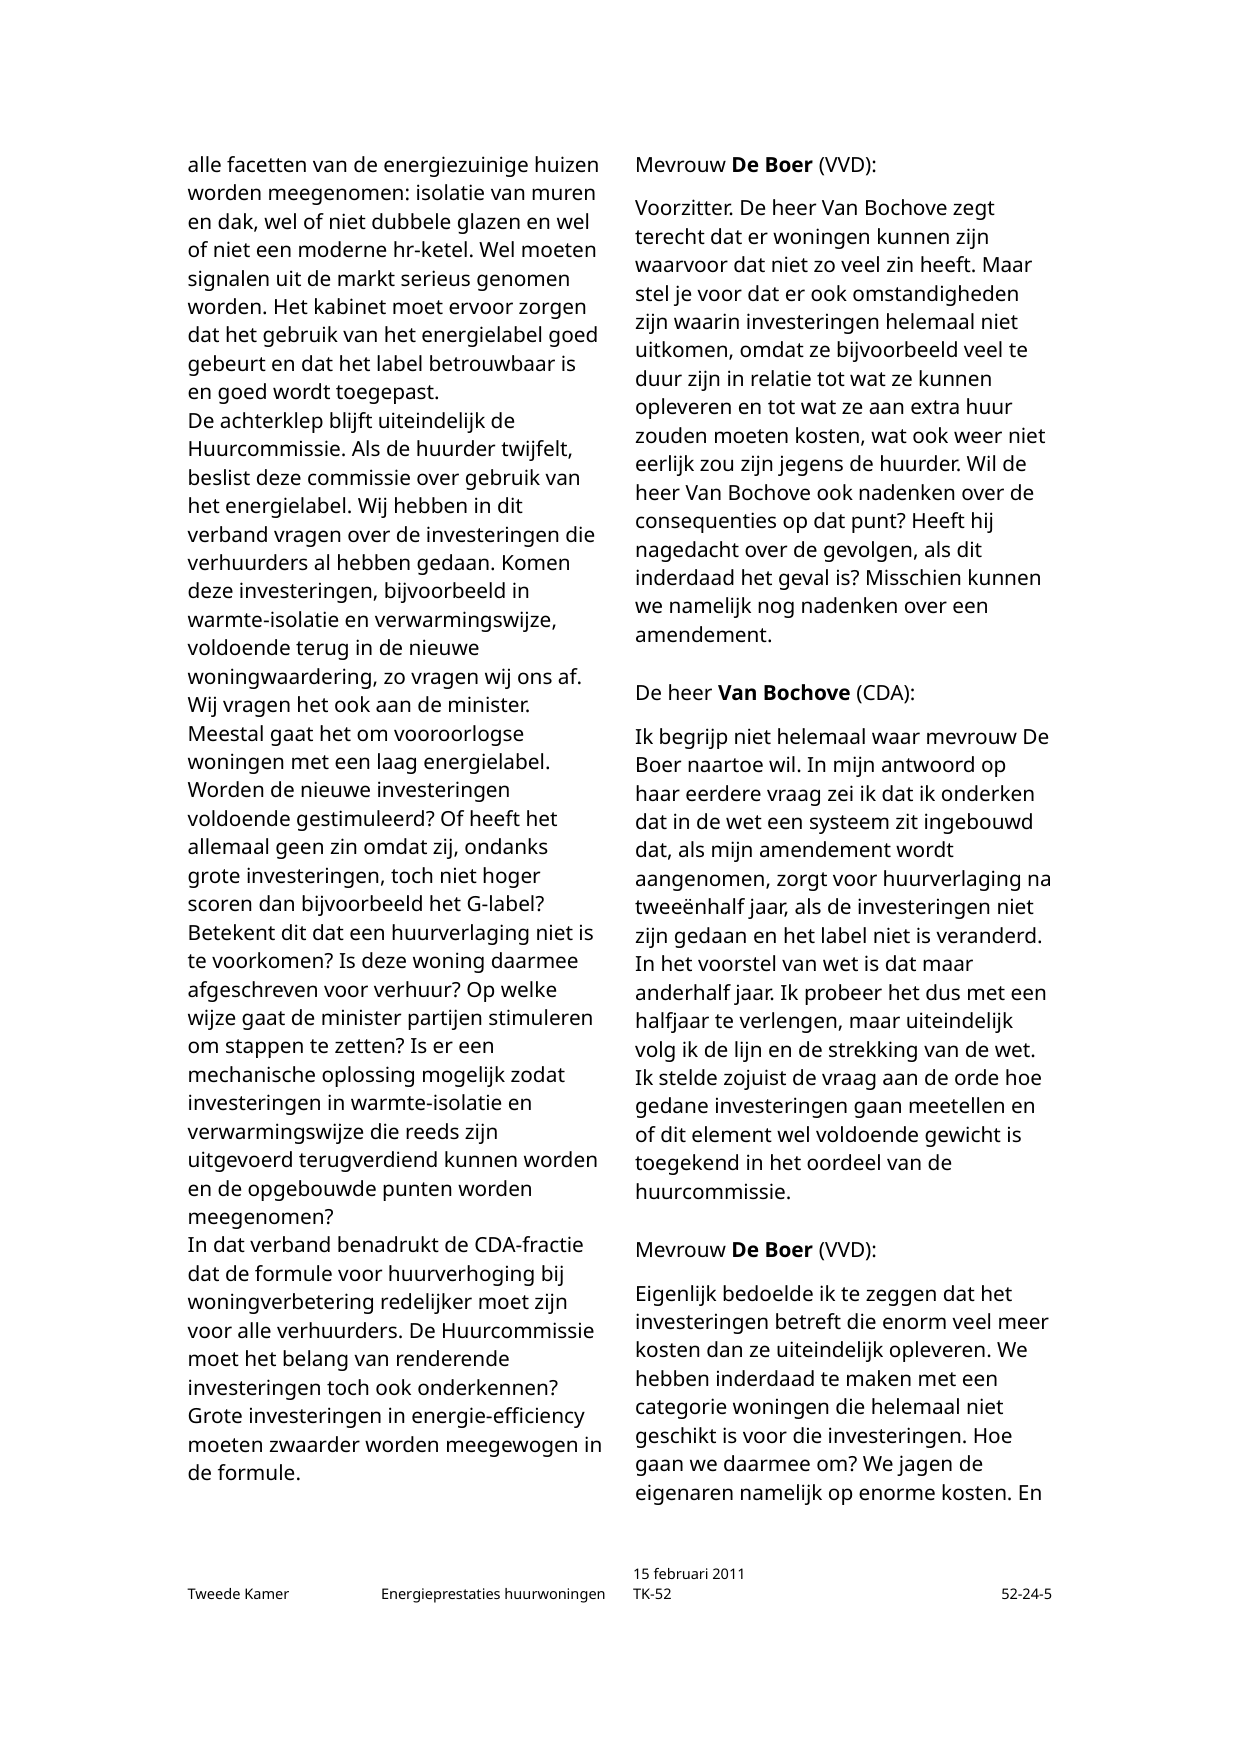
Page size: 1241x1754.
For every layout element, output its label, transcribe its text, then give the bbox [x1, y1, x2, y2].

text De heer Van Bochove (CDA): [635, 678, 1053, 707]
text alle facetten van de energiezuinige huizen worden meegenomen: isolatie van muren en dak, wel of niet dubbele glazen en wel of niet een moderne hr-ketel. Wel moeten signalen uit de markt serieus genomen worden. Het kabinet moet ervoor zorgen dat het gebruik van het energielabel goed gebeurt en dat het label betrouwbaar is en goed wordt toegepast. [187, 150, 605, 406]
text Eigenlijk bedoelde ik te zeggen dat het investeringen betreft die enorm veel meer kosten dan ze uiteindelijk opleveren. We hebben inderdaad te maken met een categorie woningen die helemaal niet geschikt is voor die investeringen. Hoe gaan we daarmee om? We jagen de eigenaren namelijk op enorme kosten. En [635, 1279, 1053, 1506]
text Mevrouw De Boer (VVD): [635, 150, 1053, 178]
text Ik begrijp niet helemaal waar mevrouw De Boer naartoe wil. In mijn antwoord op haar eerdere vraag zei ik dat ik onderken dat in de wet een systeem zit ingebouwd dat, als mijn amendement wordt aangenomen, zorgt voor huurverlaging na tweeënhalf jaar, als de investeringen niet zijn gedaan en het label niet is veranderd. In het voorstel van wet is dat maar anderhalf jaar. Ik probeer het dus met een halfjaar te verlengen, maar uiteindelijk volg ik de lijn en de strekking van de wet. Ik stelde zojuist de vraag aan de orde hoe gedane investeringen gaan meetellen en of dit element wel voldoende gewicht is toegekend in het oordeel van de huurcommissie. [635, 722, 1053, 1205]
text Mevrouw De Boer (VVD): [635, 1235, 1053, 1264]
text In dat verband benadrukt de CDA-fractie dat de formule voor huurverhoging bij woningverbetering redelijker moet zijn voor alle verhuurders. De Huurcommissie moet het belang van renderende investeringen toch ook onderkennen? Grote investeringen in energie-efficiency moeten zwaarder worden meegewogen in de formule. [187, 1231, 605, 1487]
text Voorzitter. De heer Van Bochove zegt terecht dat er woningen kunnen zijn waarvoor dat niet zo veel zin heeft. Maar stel je voor dat er ook omstandigheden zijn waarin investeringen helemaal niet uitkomen, omdat ze bijvoorbeeld veel te duur zijn in relatie tot wat ze kunnen opleveren en tot wat ze aan extra huur zouden moeten kosten, wat ook weer niet eerlijk zou zijn jegens de huurder. Wil de heer Van Bochove ook nadenken over de consequenties op dat punt? Heeft hij nagedacht over de gevolgen, als dit inderdaad het geval is? Misschien kunnen we namelijk nog nadenken over een amendement. [635, 193, 1053, 648]
text De achterklep blijft uiteindelijk de Huurcommissie. Als de huurder twijfelt, beslist deze commissie over gebruik van het energielabel. Wij hebben in dit verband vragen over de investeringen die verhuurders al hebben gedaan. Komen deze investeringen, bijvoorbeeld in warmte-isolatie en verwarmingswijze, voldoende terug in de nieuwe woningwaardering, zo vragen wij ons af. Wij vragen het ook aan de minister. Meestal gaat het om vooroorlogse woningen met een laag energielabel. Worden de nieuwe investeringen voldoende gestimuleerd? Of heeft het allemaal geen zin omdat zij, ondanks grote investeringen, toch niet hoger scoren dan bijvoorbeeld het G-label? Betekent dit dat een huurverlaging niet is te voorkomen? Is deze woning daarmee afgeschreven voor verhuur? Op welke wijze gaat de minister partijen stimuleren om stappen te zetten? Is er een mechanische oplossing mogelijk zodat investeringen in warmte-isolatie en verwarmingswijze die reeds zijn uitgevoerd terugverdiend kunnen worden en de opgebouwde punten worden meegenomen? [187, 406, 605, 1231]
